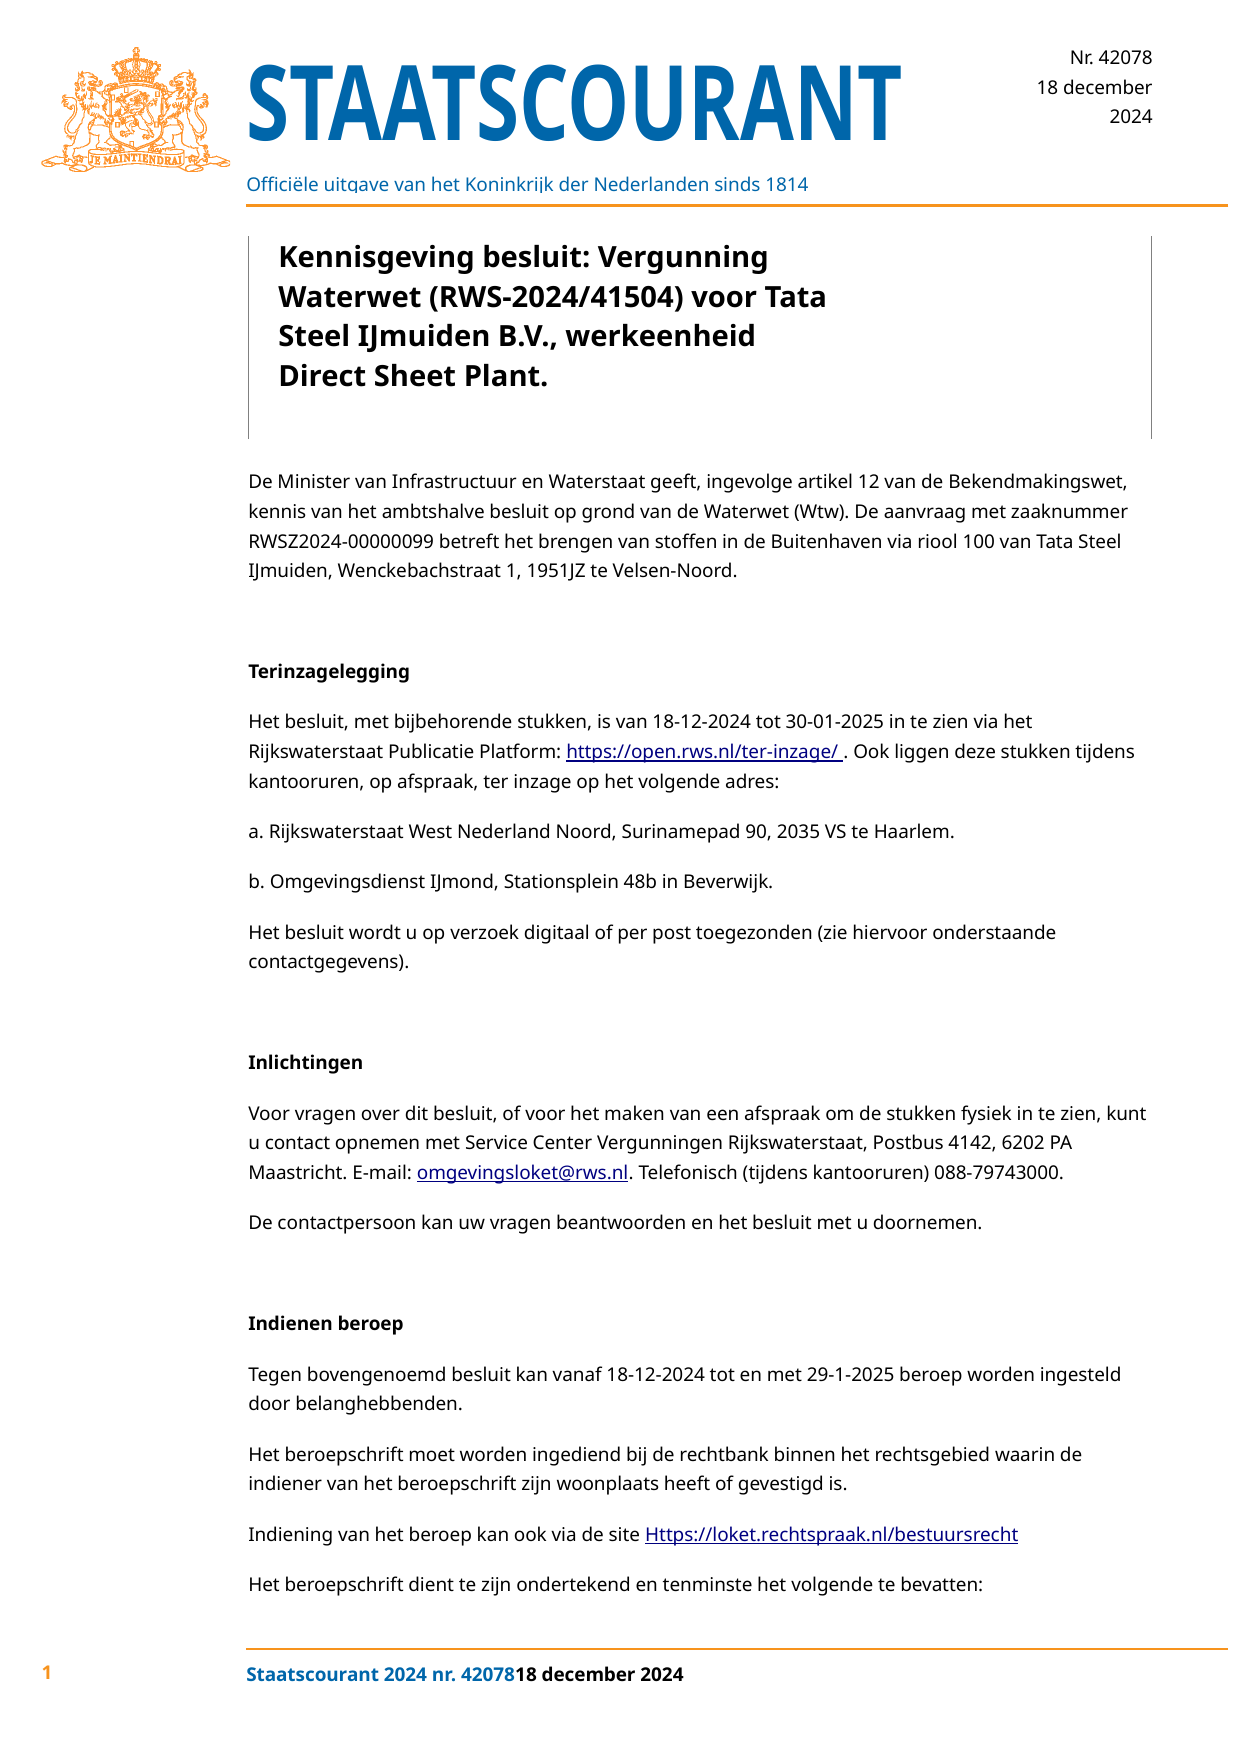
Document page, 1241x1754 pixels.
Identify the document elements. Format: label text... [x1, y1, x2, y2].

text Het beroepschrift dient te zijn ondertekend en tenminste het volgende te bevatten: [248, 1571, 1152, 1597]
table_header [850, 414, 1151, 439]
picture [912, 236, 1090, 414]
text Inlichtingen [248, 1049, 1152, 1075]
picture [41, 47, 231, 172]
text Het besluit, met bijbehorende stukken, is van 18-12-2024 tot 30-01-2025 in te zien via het Rijkswaterstaat Publicatie Platform: https://open.rws.nl/ter-inzage/ . Ook liggen deze stukken tijdens kantooruren, op afspraak, ter inzage op het volgende adres: [248, 709, 1152, 793]
text Terinzagelegging [248, 658, 1152, 684]
text Indienen beroep [248, 1310, 1152, 1336]
table_header [850, 236, 912, 413]
text Het besluit wordt u op verzoek digitaal of per post toegezonden (zie hiervoor onderstaande contactgegevens). [248, 919, 1152, 974]
text b. Omgevingsdienst IJmond, Stationsplein 48b in Beverwijk. [248, 869, 1152, 894]
text Het beroepschrift moet worden ingediend bij de rechtbank binnen het rechtsgebied waarin de indiener van het beroepschrift zijn woonplaats heeft of gevestigd is. [248, 1441, 1152, 1496]
text Voor vragen over dit besluit, of voor het maken van een afspraak om de stukken fysiek in te zien, kunt u contact opnemen met Service Center Vergunningen Rijkswaterstaat, Postbus 4142, 6202 PA Maastricht. E-mail: omgevingsloket@rws.nl. Telefonisch (tijdens kantooruren) 088-79743000. [248, 1100, 1152, 1185]
text a. Rijkswaterstaat West Nederland Noord, Surinamepad 90, 2035 VS te Haarlem. [248, 818, 1152, 844]
text Tegen bovengenoemd besluit kan vanaf 18-12-2024 tot en met 29-1-2025 beroep worden ingesteld door belanghebbenden. [248, 1361, 1152, 1416]
text De contactpersoon kan uw vragen beantwoorden en het besluit met u doornemen. [248, 1209, 1152, 1235]
text Indiening van het beroep kan ook via de site Https://loket.rechtspraak.nl/bestuursrecht [248, 1521, 1152, 1546]
table_header [1090, 236, 1151, 413]
table_header Kennisgeving besluit: Vergunning Waterwet (RWS-2024/41504) voor Tata Steel IJmuiden B.V., werkeenheid Direct Sheet Plant. [249, 236, 850, 439]
text De Minister van Infrastructuur en Waterstaat geeft, ingevolge artikel 12 van de Bekendmakingswet, kennis van het ambtshalve besluit op grond van de Waterwet (Wtw). De aanvraag met zaaknummer RWSZ2024-00000099 betreft het brengen van stoffen in de Buitenhaven via riool 100 van Tata Steel IJmuiden, Wenckebachstraat 1, 1951JZ te Velsen-Noord. [248, 469, 1152, 583]
